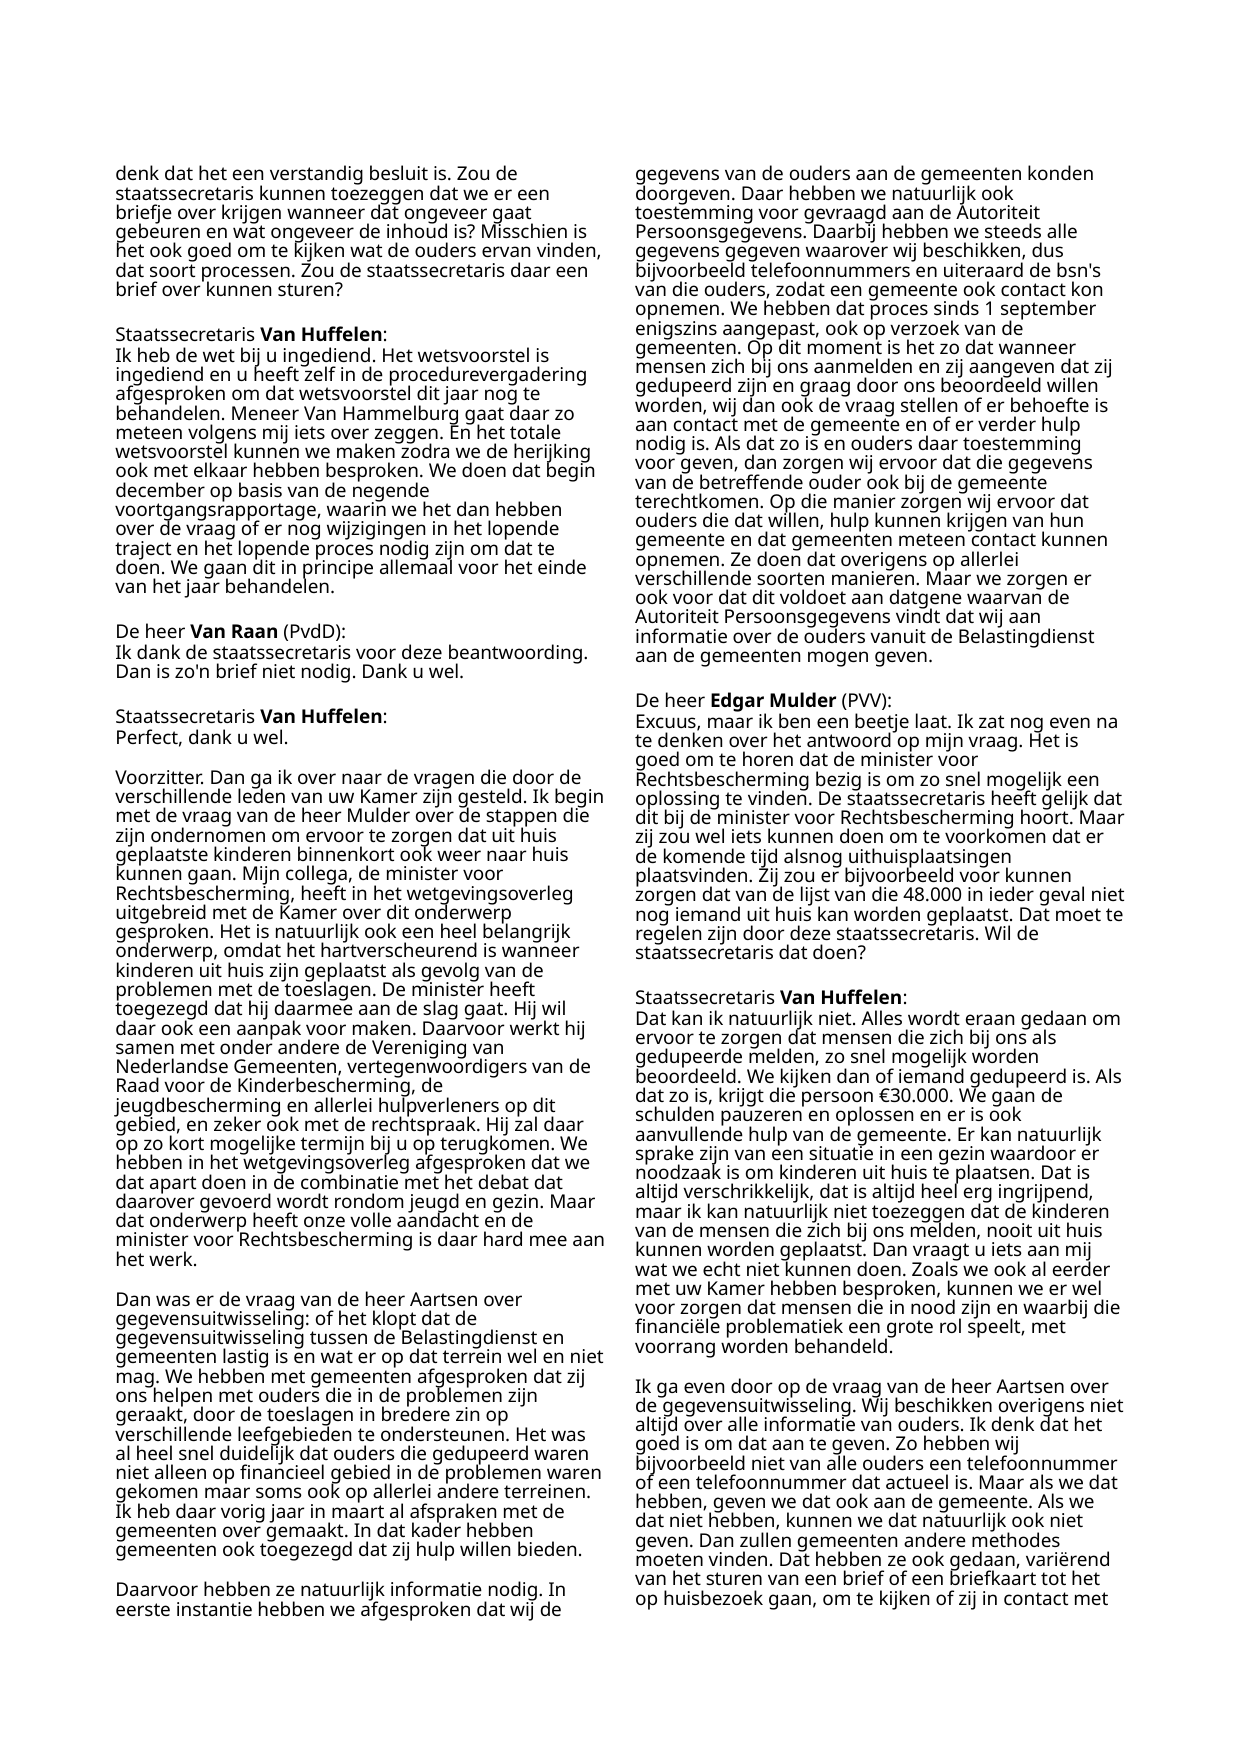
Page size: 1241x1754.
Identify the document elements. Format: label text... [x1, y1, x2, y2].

text denk dat het een verstandig besluit is. Zou de staatssecretaris kunnen toezeggen dat we er een briefje over krijgen wanneer dat ongeveer gaat gebeuren en wat ongeveer de inhoud is? Misschien is het ook goed om te kijken wat de ouders ervan vinden, dat soort processen. Zou de staatssecretaris daar een brief over kunnen sturen? [115, 165, 605, 300]
text Excuus, maar ik ben een beetje laat. Ik zat nog even na te denken over het antwoord op mijn vraag. Het is goed om te horen dat de minister voor Rechtsbescherming bezig is om zo snel mogelijk een oplossing te vinden. De staatssecretaris heeft gelijk dat dit bij de minister voor Rechtsbescherming hoort. Maar zij zou wel iets kunnen doen om te voorkomen dat er de komende tijd alsnog uithuisplaatsingen plaatsvinden. Zij zou er bijvoorbeeld voor kunnen zorgen dat van de lijst van die 48.000 in ieder geval niet nog iemand uit huis kan worden geplaatst. Dat moet te regelen zijn door deze staatssecretaris. Wil de staatssecretaris dat doen? [635, 713, 1125, 963]
text Perfect, dank u wel. [115, 729, 605, 748]
text Dan was er de vraag van de heer Aartsen over gegevensuitwisseling: of het klopt dat de gegevensuitwisseling tussen de Belastingdienst en gemeenten lastig is en wat er op dat terrein wel en niet mag. We hebben met gemeenten afgesproken dat zij ons helpen met ouders die in de problemen zijn geraakt, door de toeslagen in bredere zin op verschillende leefgebieden te ondersteunen. Het was al heel snel duidelijk dat ouders die gedupeerd waren niet alleen op financieel gebied in de problemen waren gekomen maar soms ook op allerlei andere terreinen. Ik heb daar vorig jaar in maart al afspraken met de gemeenten over gemaakt. In dat kader hebben gemeenten ook toegezegd dat zij hulp willen bieden. [115, 1291, 605, 1561]
text Ik dank de staatssecretaris voor deze beantwoording. Dan is zo'n brief niet nodig. Dank u wel. [115, 644, 605, 682]
text De heer Edgar Mulder (PVV): [635, 687, 1125, 713]
text Staatssecretaris Van Huffelen: [115, 321, 605, 347]
text Voorzitter. Dan ga ik over naar de vragen die door de verschillende leden van uw Kamer zijn gesteld. Ik begin met de vraag van de heer Mulder over de stappen die zijn ondernomen om ervoor te zorgen dat uit huis geplaatste kinderen binnenkort ook weer naar huis kunnen gaan. Mijn collega, de minister voor Rechtsbescherming, heeft in het wetgevingsoverleg uitgebreid met de Kamer over dit onderwerp gesproken. Het is natuurlijk ook een heel belangrijk onderwerp, omdat het hartverscheurend is wanneer kinderen uit huis zijn geplaatst als gevolg van de problemen met de toeslagen. De minister heeft toegezegd dat hij daarmee aan de slag gaat. Hij wil daar ook een aanpak voor maken. Daarvoor werkt hij samen met onder andere de Vereniging van Nederlandse Gemeenten, vertegenwoordigers van de Raad voor de Kinderbescherming, de jeugdbescherming en allerlei hulpverleners op dit gebied, en zeker ook met de rechtspraak. Hij zal daar op zo kort mogelijke termijn bij u op terugkomen. We hebben in het wetgevingsoverleg afgesproken dat we dat apart doen in de combinatie met het debat dat daarover gevoerd wordt rondom jeugd en gezin. Maar dat onderwerp heeft onze volle aandacht en de minister voor Rechtsbescherming is daar hard mee aan het werk. [115, 769, 605, 1270]
text Dat kan ik natuurlijk niet. Alles wordt eraan gedaan om ervoor te zorgen dat mensen die zich bij ons als gedupeerde melden, zo snel mogelijk worden beoordeeld. We kijken dan of iemand gedupeerd is. Als dat zo is, krijgt die persoon €30.000. We gaan de schulden pauzeren en oplossen en er is ook aanvullende hulp van de gemeente. Er kan natuurlijk sprake zijn van een situatie in een gezin waardoor er noodzaak is om kinderen uit huis te plaatsen. Dat is altijd verschrikkelijk, dat is altijd heel erg ingrijpend, maar ik kan natuurlijk niet toezeggen dat de kinderen van de mensen die zich bij ons melden, nooit uit huis kunnen worden geplaatst. Dan vraagt u iets aan mij wat we echt niet kunnen doen. Zoals we ook al eerder met uw Kamer hebben besproken, kunnen we er wel voor zorgen dat mensen die in nood zijn en waarbij die financiële problematiek een grote rol speelt, met voorrang worden behandeld. [635, 1010, 1125, 1357]
text Daarvoor hebben ze natuurlijk informatie nodig. In eerste instantie hebben we afgesproken dat wij de [115, 1581, 605, 1620]
text gegevens van de ouders aan de gemeenten konden doorgeven. Daar hebben we natuurlijk ook toestemming voor gevraagd aan de Autoriteit Persoonsgegevens. Daarbij hebben we steeds alle gegevens gegeven waarover wij beschikken, dus bijvoorbeeld telefoonnummers en uiteraard de bsn's van die ouders, zodat een gemeente ook contact kon opnemen. We hebben dat proces sinds 1 september enigszins aangepast, ook op verzoek van de gemeenten. Op dit moment is het zo dat wanneer mensen zich bij ons aanmelden en zij aangeven dat zij gedupeerd zijn en graag door ons beoordeeld willen worden, wij dan ook de vraag stellen of er behoefte is aan contact met de gemeente en of er verder hulp nodig is. Als dat zo is en ouders daar toestemming voor geven, dan zorgen wij ervoor dat die gegevens van de betreffende ouder ook bij de gemeente terechtkomen. Op die manier zorgen wij ervoor dat ouders die dat willen, hulp kunnen krijgen van hun gemeente en dat gemeenten meteen contact kunnen opnemen. Ze doen dat overigens op allerlei verschillende soorten manieren. Maar we zorgen er ook voor dat dit voldoet aan datgene waarvan de Autoriteit Persoonsgegevens vindt dat wij aan informatie over de ouders vanuit de Belastingdienst aan de gemeenten mogen geven. [635, 165, 1125, 666]
text Ik heb de wet bij u ingediend. Het wetsvoorstel is ingediend en u heeft zelf in de procedurevergadering afgesproken om dat wetsvoorstel dit jaar nog te behandelen. Meneer Van Hammelburg gaat daar zo meteen volgens mij iets over zeggen. En het totale wetsvoorstel kunnen we maken zodra we de herijking ook met elkaar hebben besproken. We doen dat begin december op basis van de negende voortgangsrapportage, waarin we het dan hebben over de vraag of er nog wijzigingen in het lopende traject en het lopende proces nodig zijn om dat te doen. We gaan dit in principe allemaal voor het einde van het jaar behandelen. [115, 347, 605, 597]
text Staatssecretaris Van Huffelen: [635, 984, 1125, 1010]
text Ik ga even door op de vraag van de heer Aartsen over de gegevensuitwisseling. Wij beschikken overigens niet altijd over alle informatie van ouders. Ik denk dat het goed is om dat aan te geven. Zo hebben wij bijvoorbeeld niet van alle ouders een telefoonnummer of een telefoonnummer dat actueel is. Maar als we dat hebben, geven we dat ook aan de gemeente. Als we dat niet hebben, kunnen we dat natuurlijk ook niet geven. Dan zullen gemeenten andere methodes moeten vinden. Dat hebben ze ook gedaan, variërend van het sturen van een brief of een briefkaart tot het op huisbezoek gaan, om te kijken of zij in contact met [635, 1378, 1125, 1609]
text De heer Van Raan (PvdD): [115, 618, 605, 644]
text Staatssecretaris Van Huffelen: [115, 703, 605, 729]
